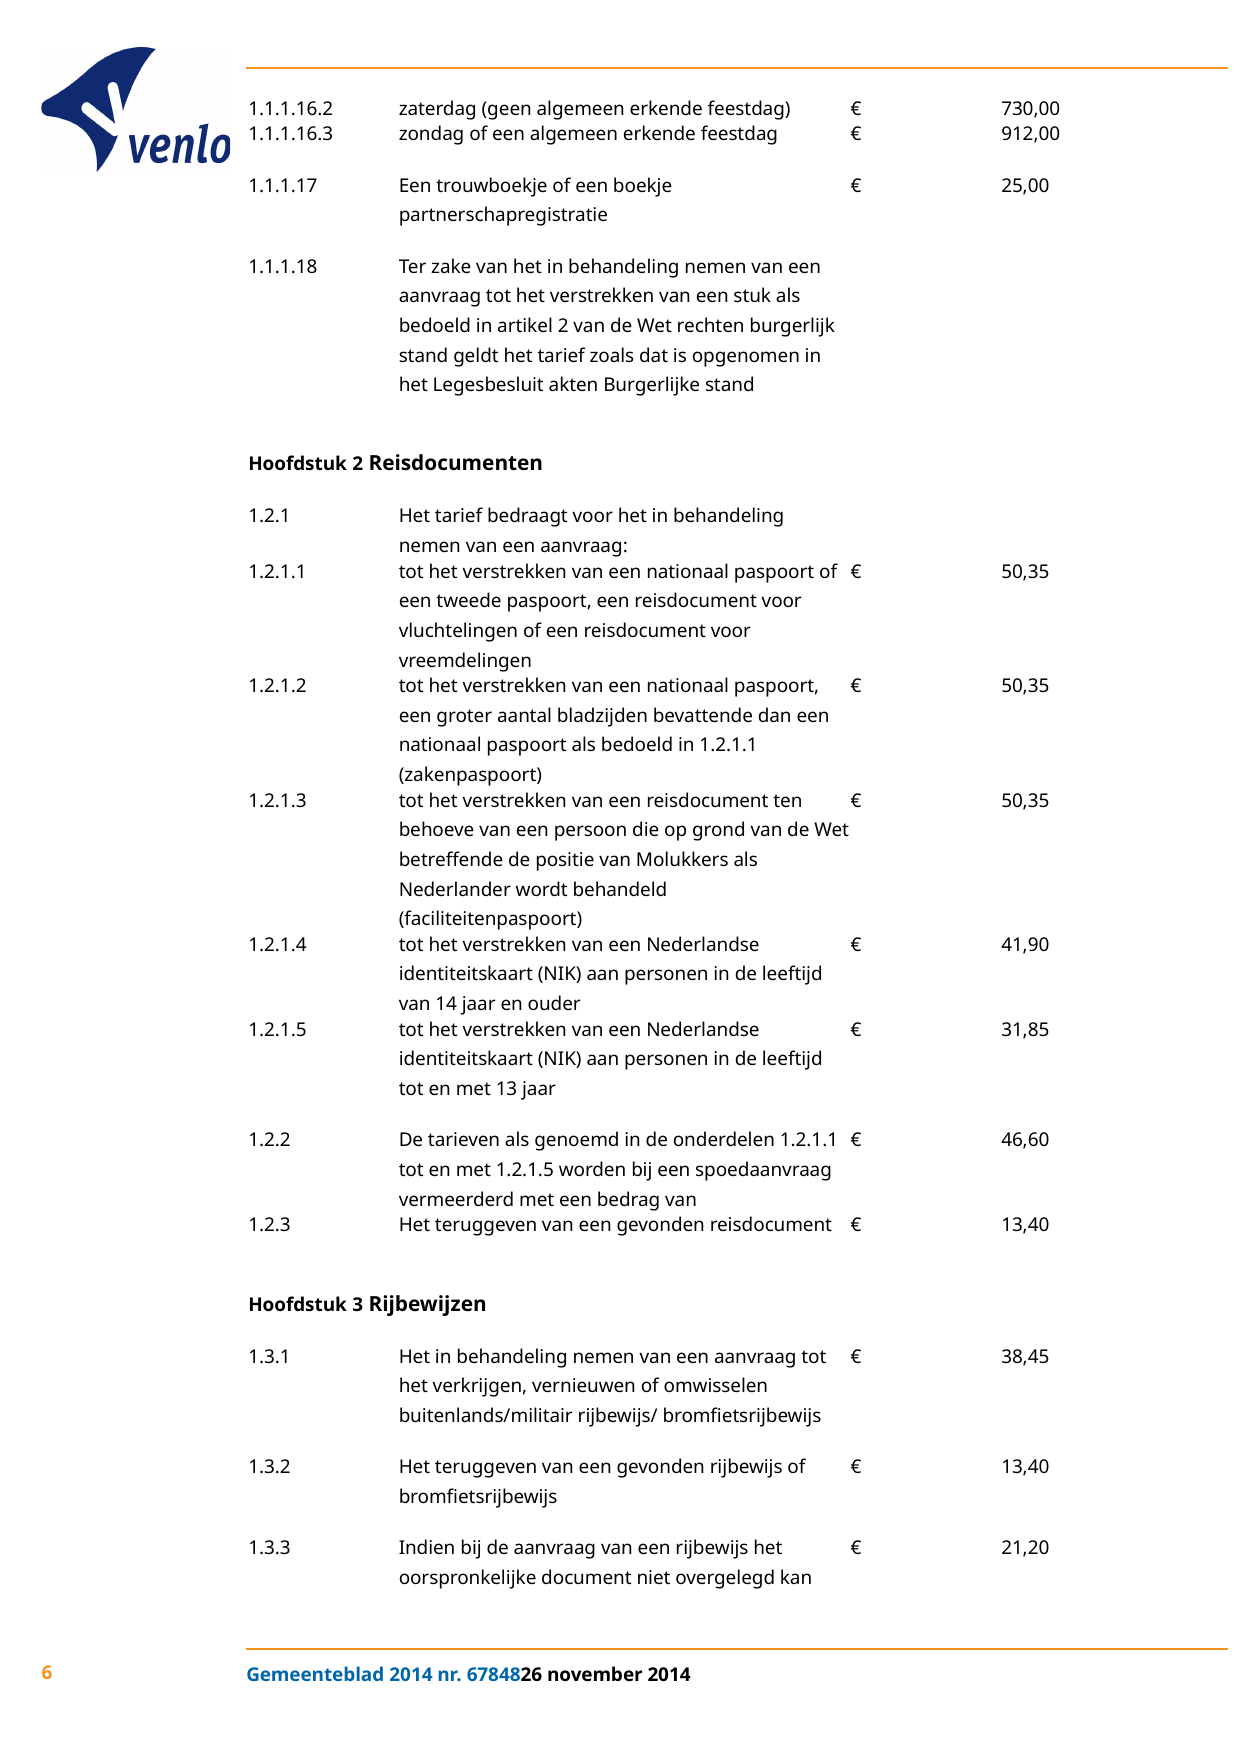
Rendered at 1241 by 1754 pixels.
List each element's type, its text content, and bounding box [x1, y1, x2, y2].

table_cell 1.1.1.17 [248, 172, 398, 227]
table_header 1.3.1 [248, 1343, 398, 1428]
table_cell [850, 1428, 1001, 1453]
table_cell 1.2.1.2 [248, 673, 398, 787]
table_cell [248, 146, 398, 172]
table_cell € [850, 1211, 1001, 1237]
table_cell Ter zake van het in behandeling nemen van een aanvraag tot het verstrekken van een stuk als bedoeld in artikel 2 van de Wet rechten burgerlijk stand geldt het tarief zoals dat is opgenomen in het Legesbesluit akten Burgerlijke stand [399, 253, 850, 397]
table_cell 1.2.3 [248, 1211, 398, 1237]
table_cell € [850, 1535, 1001, 1590]
table_cell [399, 1101, 850, 1127]
table_header [1001, 503, 1152, 558]
table_cell [1001, 1101, 1152, 1127]
table_cell tot het verstrekken van een Nederlandse identiteitskaart (NIK) aan personen in de leeftijd tot en met 13 jaar [399, 1016, 850, 1101]
table_cell € [850, 787, 1001, 931]
table_cell 1.3.2 [248, 1454, 398, 1509]
table_cell zaterdag (geen algemeen erkende feestdag) [399, 95, 850, 121]
table_header Het tarief bedraagt voor het in behandeling nemen van een aanvraag: [399, 503, 850, 558]
text Hoofdstuk 2 Reisdocumenten [248, 448, 1152, 477]
table_cell € [850, 172, 1001, 227]
table_cell [248, 227, 398, 253]
table_cell Een trouwboekje of een boekje partnerschapregistratie [399, 172, 850, 227]
table_cell 50,35 [1001, 673, 1152, 787]
table_cell 1.2.2 [248, 1127, 398, 1211]
table_cell 50,35 [1001, 787, 1152, 931]
table_cell 1.3.3 [248, 1535, 398, 1590]
table_cell tot het verstrekken van een Nederlandse identiteitskaart (NIK) aan personen in de leeftijd van 14 jaar en ouder [399, 931, 850, 1016]
table_cell [850, 227, 1001, 253]
table_cell € [850, 1016, 1001, 1101]
table_cell € [850, 1454, 1001, 1509]
table_cell [1001, 146, 1152, 172]
table_cell Het teruggeven van een gevonden reisdocument [399, 1211, 850, 1237]
table_cell 41,90 [1001, 931, 1152, 1016]
table_cell [850, 146, 1001, 172]
table_cell [399, 227, 850, 253]
table_cell [850, 1101, 1001, 1127]
table_cell 1.2.1.4 [248, 931, 398, 1016]
table_cell Indien bij de aanvraag van een rijbewijs het oorspronkelijke document niet overgelegd kan [399, 1535, 850, 1590]
table_cell 1.1.1.18 [248, 253, 398, 397]
table_cell [1001, 253, 1152, 397]
table_cell [248, 1101, 398, 1127]
table_cell zondag of een algemeen erkende feestdag [399, 121, 850, 146]
table_cell tot het verstrekken van een nationaal paspoort of een tweede paspoort, een reisdocument voor vluchtelingen of een reisdocument voor vreemdelingen [399, 558, 850, 672]
table_cell Het teruggeven van een gevonden rijbewijs of bromfietsrijbewijs [399, 1454, 850, 1509]
table_cell [850, 1509, 1001, 1534]
table_cell 730,00 [1001, 95, 1152, 121]
picture [41, 47, 231, 172]
table_cell [1001, 227, 1152, 253]
table_cell [248, 1509, 398, 1534]
table_cell De tarieven als genoemd in de onderdelen 1.2.1.1 tot en met 1.2.1.5 worden bij een spoedaanvraag vermeerderd met een bedrag van [399, 1127, 850, 1211]
table_header [850, 503, 1001, 558]
table_cell 1.2.1.5 [248, 1016, 398, 1101]
table_cell € [850, 121, 1001, 146]
table_cell [399, 1428, 850, 1453]
table_cell 1.1.1.16.3 [248, 121, 398, 146]
table_header 1.2.1 [248, 503, 398, 558]
table_cell [850, 253, 1001, 397]
table_cell tot het verstrekken van een nationaal paspoort, een groter aantal bladzijden bevattende dan een nationaal paspoort als bedoeld in 1.2.1.1 (zakenpaspoort) [399, 673, 850, 787]
table_cell [248, 1428, 398, 1453]
table_cell 21,20 [1001, 1535, 1152, 1590]
table_cell 13,40 [1001, 1211, 1152, 1237]
table_cell [1001, 1509, 1152, 1534]
table_cell 912,00 [1001, 121, 1152, 146]
table_header 38,45 [1001, 1343, 1152, 1428]
table_header Het in behandeling nemen van een aanvraag tot het verkrijgen, vernieuwen of omwisselen buitenlands/militair rijbewijs/ bromfietsrijbewijs [399, 1343, 850, 1428]
table_cell tot het verstrekken van een reisdocument ten behoeve van een persoon die op grond van de Wet betreffende de positie van Molukkers als Nederlander wordt behandeld (faciliteitenpaspoort) [399, 787, 850, 931]
table_cell [399, 1509, 850, 1534]
table_cell 1.2.1.3 [248, 787, 398, 931]
table_cell € [850, 95, 1001, 121]
table_cell 46,60 [1001, 1127, 1152, 1211]
table_cell € [850, 673, 1001, 787]
table_cell 50,35 [1001, 558, 1152, 672]
table_cell [399, 146, 850, 172]
table_cell 31,85 [1001, 1016, 1152, 1101]
table_header € [850, 1343, 1001, 1428]
text Hoofdstuk 3 Rijbewijzen [248, 1289, 1152, 1317]
table_cell € [850, 1127, 1001, 1211]
table_cell [1001, 1428, 1152, 1453]
table_cell € [850, 558, 1001, 672]
table_cell € [850, 931, 1001, 1016]
table_cell 1.2.1.1 [248, 558, 398, 672]
table_cell 25,00 [1001, 172, 1152, 227]
table_cell 13,40 [1001, 1454, 1152, 1509]
table_cell 1.1.1.16.2 [248, 95, 398, 121]
